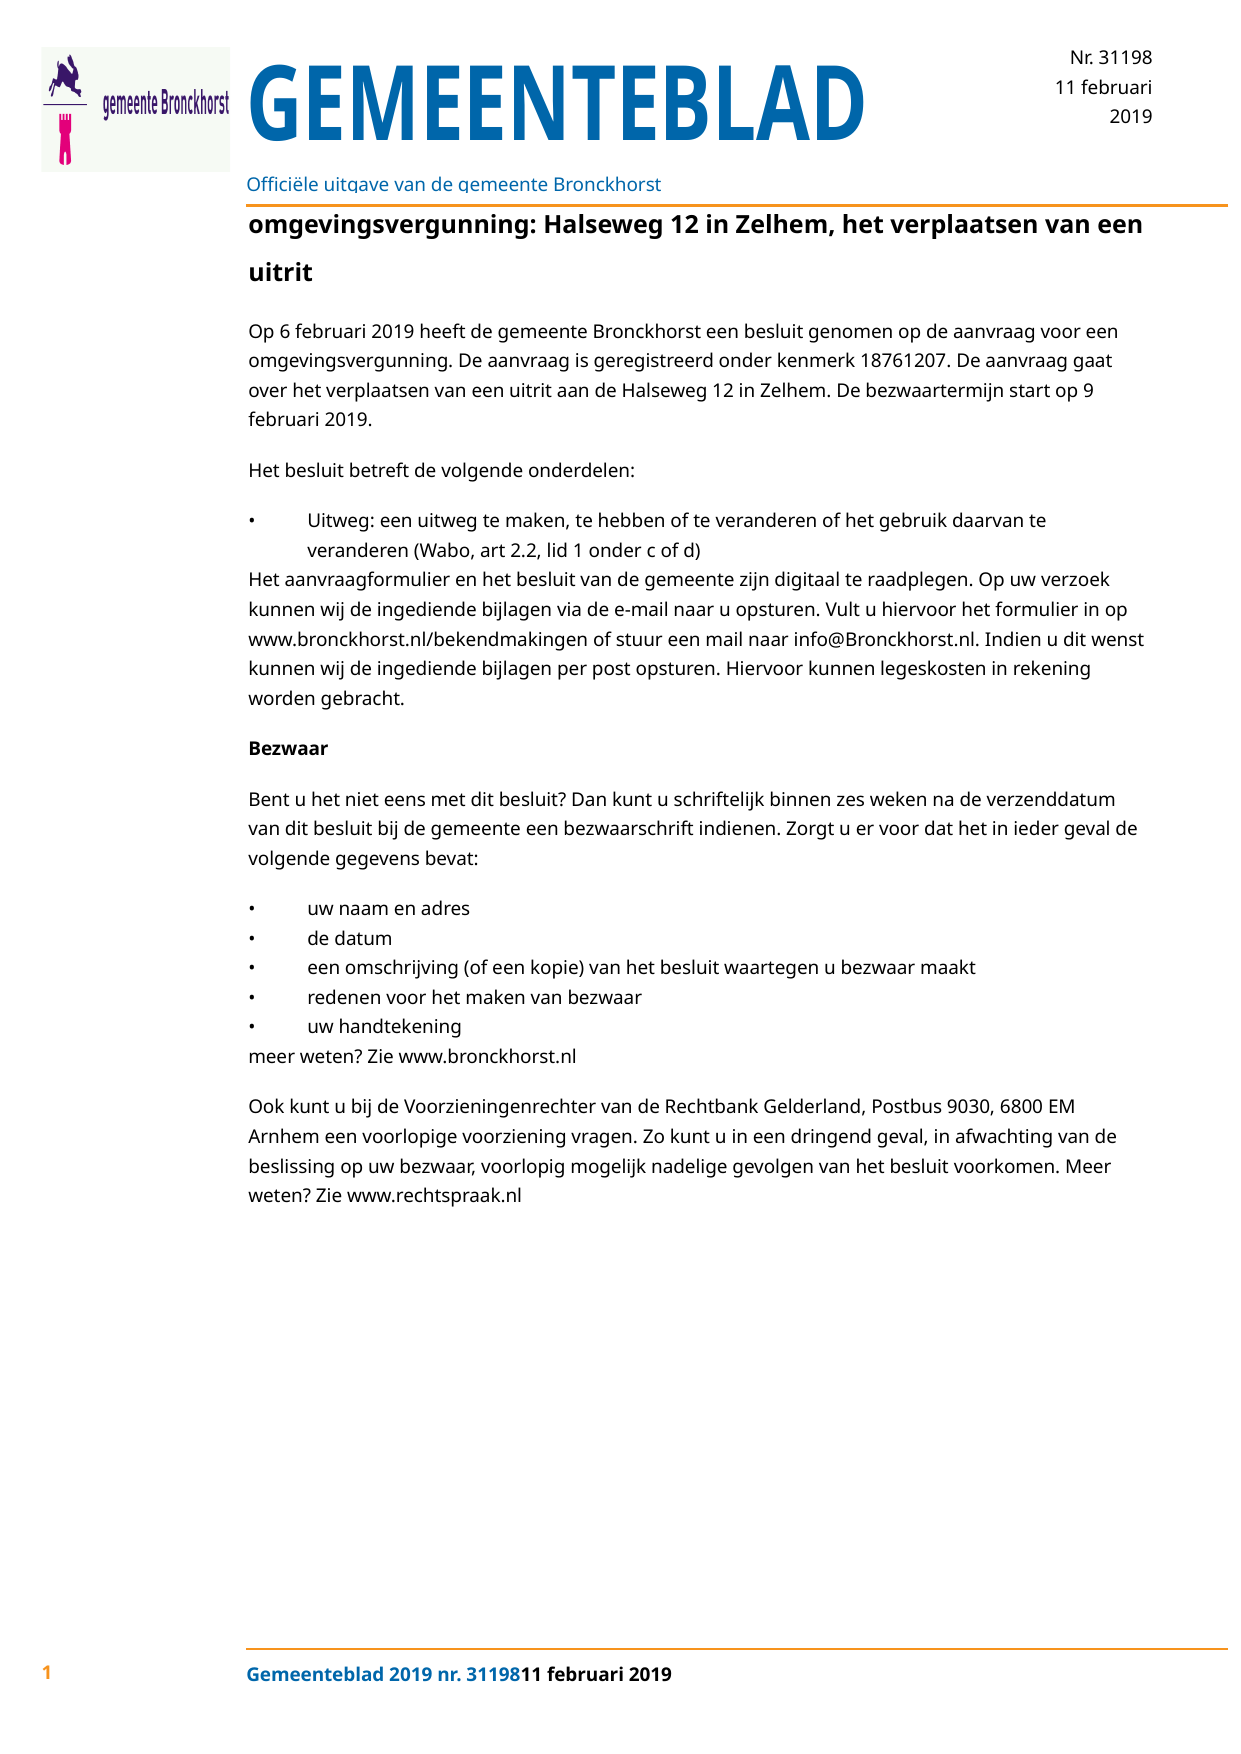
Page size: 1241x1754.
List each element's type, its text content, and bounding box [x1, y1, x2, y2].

text omgevingsvergunning: Halseweg 12 in Zelhem, het verplaatsen van een uitrit [248, 207, 1152, 288]
list een omschrijving (of een kopie) van het besluit waartegen u bezwaar maakt [248, 954, 1152, 980]
list uw handtekening [248, 1014, 1152, 1039]
text Het besluit betreft de volgende onderdelen: [248, 457, 1152, 483]
list Uitweg: een uitweg te maken, te hebben of te veranderen of het gebruik daarvan te veranderen (Wabo, art 2.2, lid 1 onder c of d) [248, 507, 1152, 563]
text meer weten? Zie www.bronckhorst.nl [248, 1043, 1152, 1069]
text Bent u het niet eens met dit besluit? Dan kunt u schriftelijk binnen zes weken na de verzenddatum van dit besluit bij de gemeente een bezwaarschrift indienen. Zorgt u er voor dat het in ieder geval de volgende gegevens bevat: [248, 786, 1152, 871]
text Ook kunt u bij de Voorzieningenrechter van de Rechtbank Gelderland, Postbus 9030, 6800 EM Arnhem een voorlopige voorziening vragen. Zo kunt u in een dringend geval, in afwachting van de beslissing op uw bezwaar, voorlopig mogelijk nadelige gevolgen van het besluit voorkomen. Meer weten? Zie www.rechtspraak.nl [248, 1094, 1152, 1208]
list de datum [248, 925, 1152, 951]
list redenen voor het maken van bezwaar [248, 984, 1152, 1010]
picture [41, 47, 231, 172]
text Op 6 februari 2019 heeft de gemeente Bronckhorst een besluit genomen op de aanvraag voor een omgevingsvergunning. De aanvraag is geregistreerd onder kenmerk 18761207. De aanvraag gaat over het verplaatsen van een uitrit aan de Halseweg 12 in Zelhem. De bezwaartermijn start op 9 februari 2019. [248, 318, 1152, 432]
text Het aanvraagformulier en het besluit van de gemeente zijn digitaal te raadplegen. Op uw verzoek kunnen wij de ingediende bijlagen via de e-mail naar u opsturen. Vult u hiervoor het formulier in op www.bronckhorst.nl/bekendmakingen of stuur een mail naar info@Bronckhorst.nl. Indien u dit wenst kunnen wij de ingediende bijlagen per post opsturen. Hiervoor kunnen legeskosten in rekening worden gebracht. [248, 567, 1152, 711]
text Bezwaar [248, 735, 1152, 761]
list uw naam en adres [248, 895, 1152, 921]
